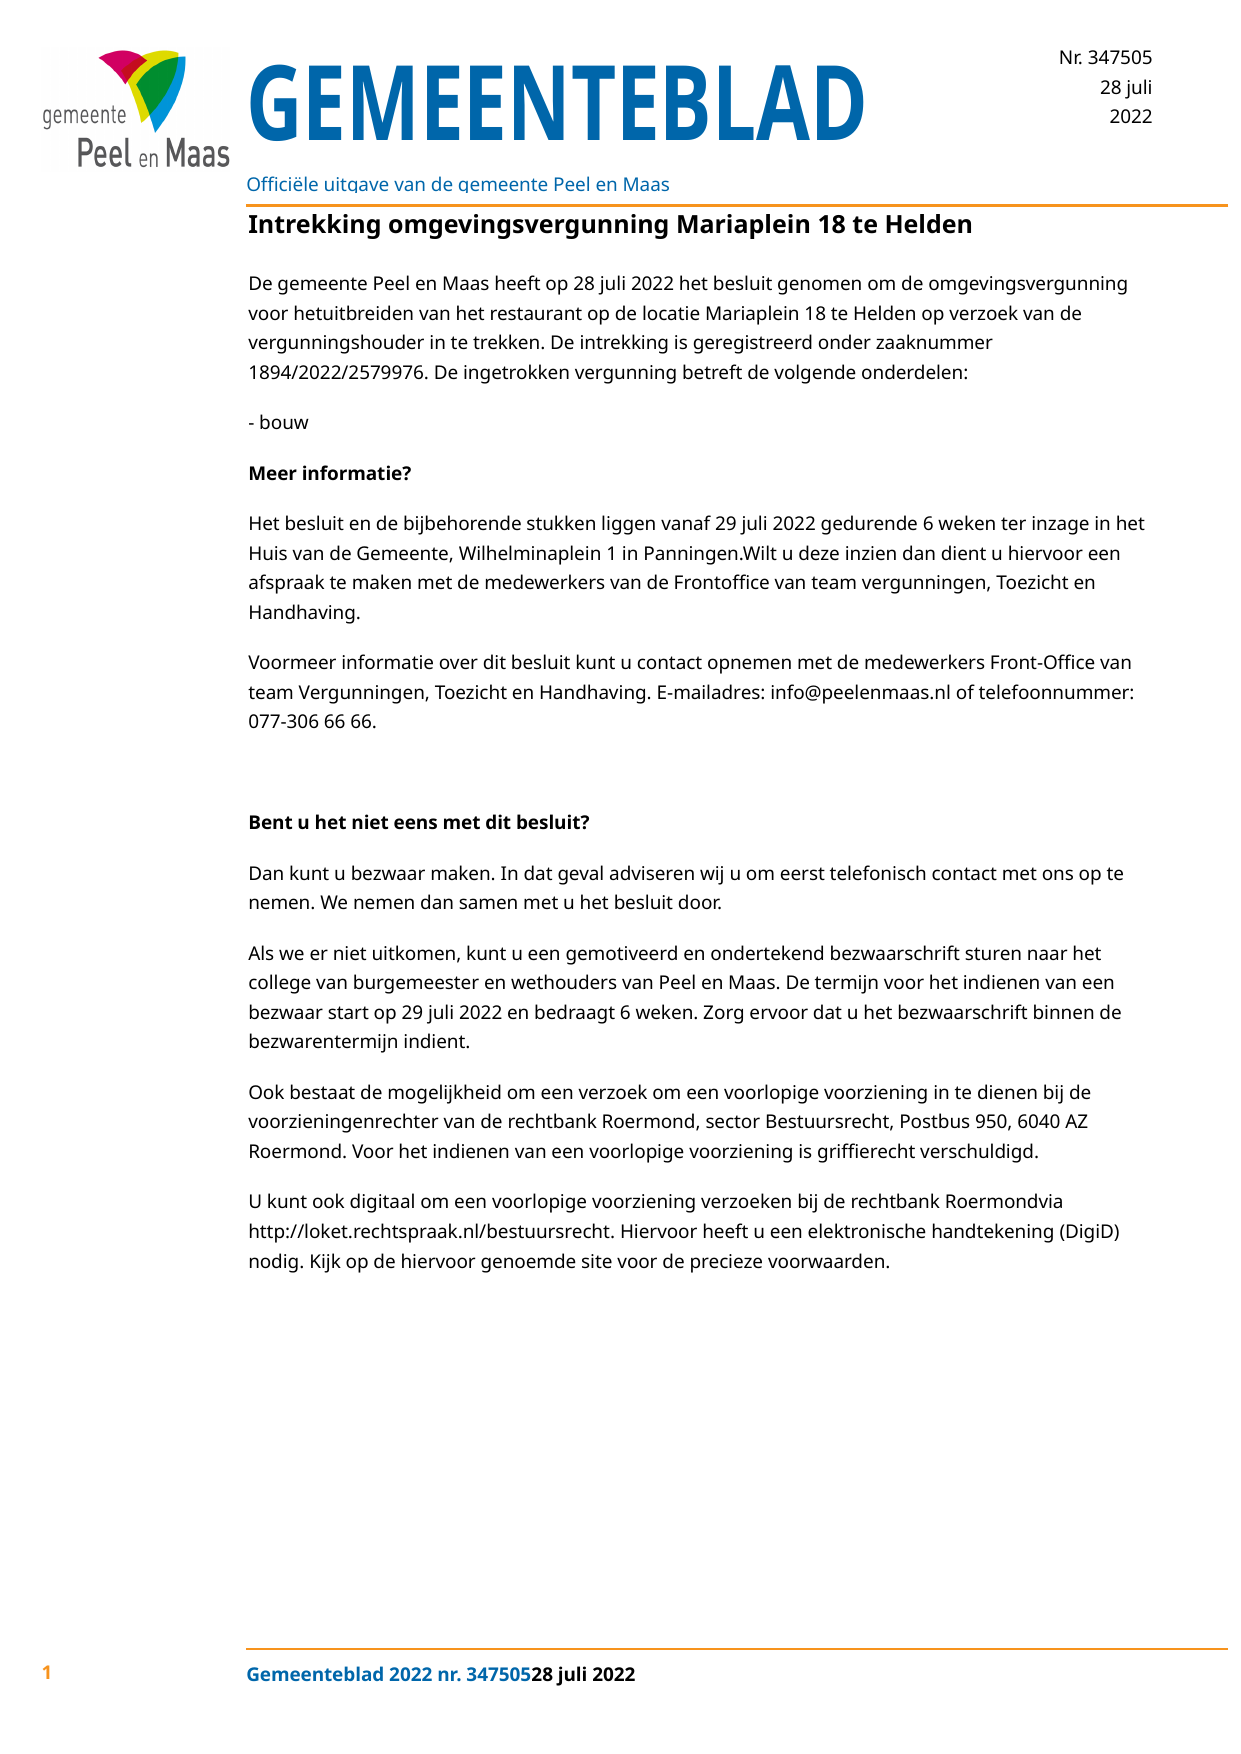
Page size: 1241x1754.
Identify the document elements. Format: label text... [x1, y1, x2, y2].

text Ook bestaat de mogelijkheid om een verzoek om een voorlopige voorziening in te dienen bij de voorzieningenrechter van de rechtbank Roermond, sector Bestuursrecht, Postbus 950, 6040 AZ Roermond. Voor het indienen van een voorlopige voorziening is griffierecht verschuldigd. [248, 1079, 1152, 1164]
text Het besluit en de bijbehorende stukken liggen vanaf 29 juli 2022 gedurende 6 weken ter inzage in het Huis van de Gemeente, Wilhelminaplein 1 in Panningen.Wilt u deze inzien dan dient u hiervoor een afspraak te maken met de medewerkers van de Frontoffice van team vergunningen, Toezicht en Handhaving. [248, 510, 1152, 625]
text Voormeer informatie over dit besluit kunt u contact opnemen met de medewerkers Front-Office van team Vergunningen, Toezicht en Handhaving. E-mailadres: info@peelenmaas.nl of telefoonnummer: 077-306 66 66. [248, 649, 1152, 734]
text Meer informatie? [248, 460, 1152, 486]
text Dan kunt u bezwaar maken. In dat geval adviseren wij u om eerst telefonisch contact met ons op te nemen. We nemen dan samen met u het besluit door. [248, 860, 1152, 915]
text De gemeente Peel en Maas heeft op 28 juli 2022 het besluit genomen om de omgevingsvergunning voor hetuitbreiden van het restaurant op de locatie Mariaplein 18 te Helden op verzoek van de vergunningshouder in te trekken. De intrekking is geregistreerd onder zaaknummer 1894/2022/2579976. De ingetrokken vergunning betreft de volgende onderdelen: [248, 270, 1152, 385]
text Bent u het niet eens met dit besluit? [248, 809, 1152, 835]
text Als we er niet uitkomen, kunt u een gemotiveerd en ondertekend bezwaarschrift sturen naar het college van burgemeester en wethouders van Peel en Maas. De termijn voor het indienen van een bezwaar start op 29 juli 2022 en bedraagt 6 weken. Zorg ervoor dat u het bezwaarschrift binnen de bezwarentermijn indient. [248, 940, 1152, 1054]
text - bouw [248, 409, 1152, 435]
text U kunt ook digitaal om een voorlopige voorziening verzoeken bij de rechtbank Roermondvia http://loket.rechtspraak.nl/bestuursrecht. Hiervoor heeft u een elektronische handtekening (DigiD) nodig. Kijk op de hiervoor genoemde site voor de precieze voorwaarden. [248, 1189, 1152, 1273]
picture [41, 47, 231, 172]
text Intrekking omgevingsvergunning Mariaplein 18 te Helden [248, 207, 1152, 241]
